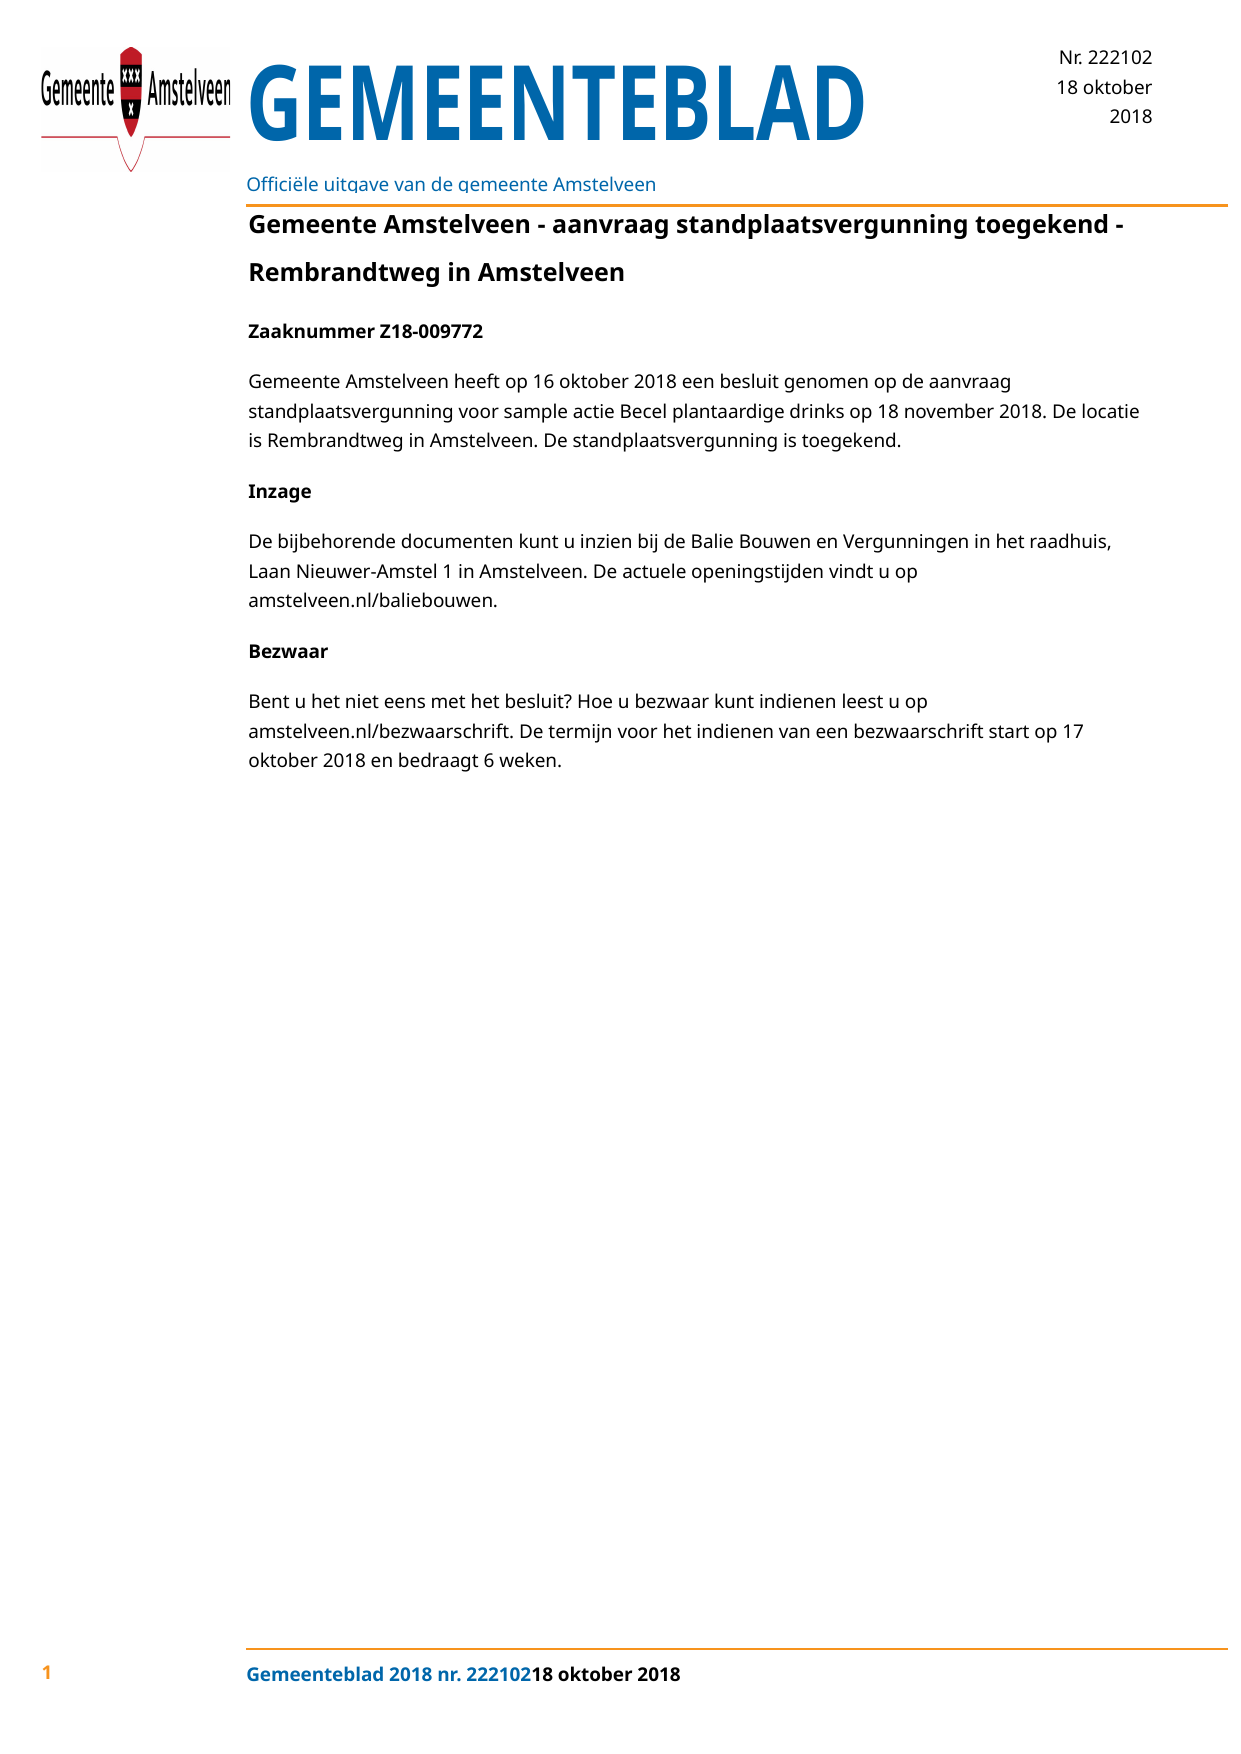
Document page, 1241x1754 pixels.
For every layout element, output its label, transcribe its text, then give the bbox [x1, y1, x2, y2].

text De bijbehorende documenten kunt u inzien bij de Balie Bouwen en Vergunningen in het raadhuis, Laan Nieuwer-Amstel 1 in Amstelveen. De actuele openingstijden vindt u op amstelveen.nl/baliebouwen. [248, 528, 1152, 613]
picture [41, 47, 231, 172]
text Gemeente Amstelveen - aanvraag standplaatsvergunning toegekend - Rembrandtweg in Amstelveen [248, 207, 1152, 288]
text Zaaknummer Z18-009772 [248, 318, 1152, 344]
text Gemeente Amstelveen heeft op 16 oktober 2018 een besluit genomen op de aanvraag standplaatsvergunning voor sample actie Becel plantaardige drinks op 18 november 2018. De locatie is Rembrandtweg in Amstelveen. De standplaatsvergunning is toegekend. [248, 368, 1152, 453]
text Bezwaar [248, 638, 1152, 664]
text Inzage [248, 478, 1152, 504]
text Bent u het niet eens met het besluit? Hoe u bezwaar kunt indienen leest u op amstelveen.nl/bezwaarschrift. De termijn voor het indienen van een bezwaarschrift start op 17 oktober 2018 en bedraagt 6 weken. [248, 688, 1152, 773]
